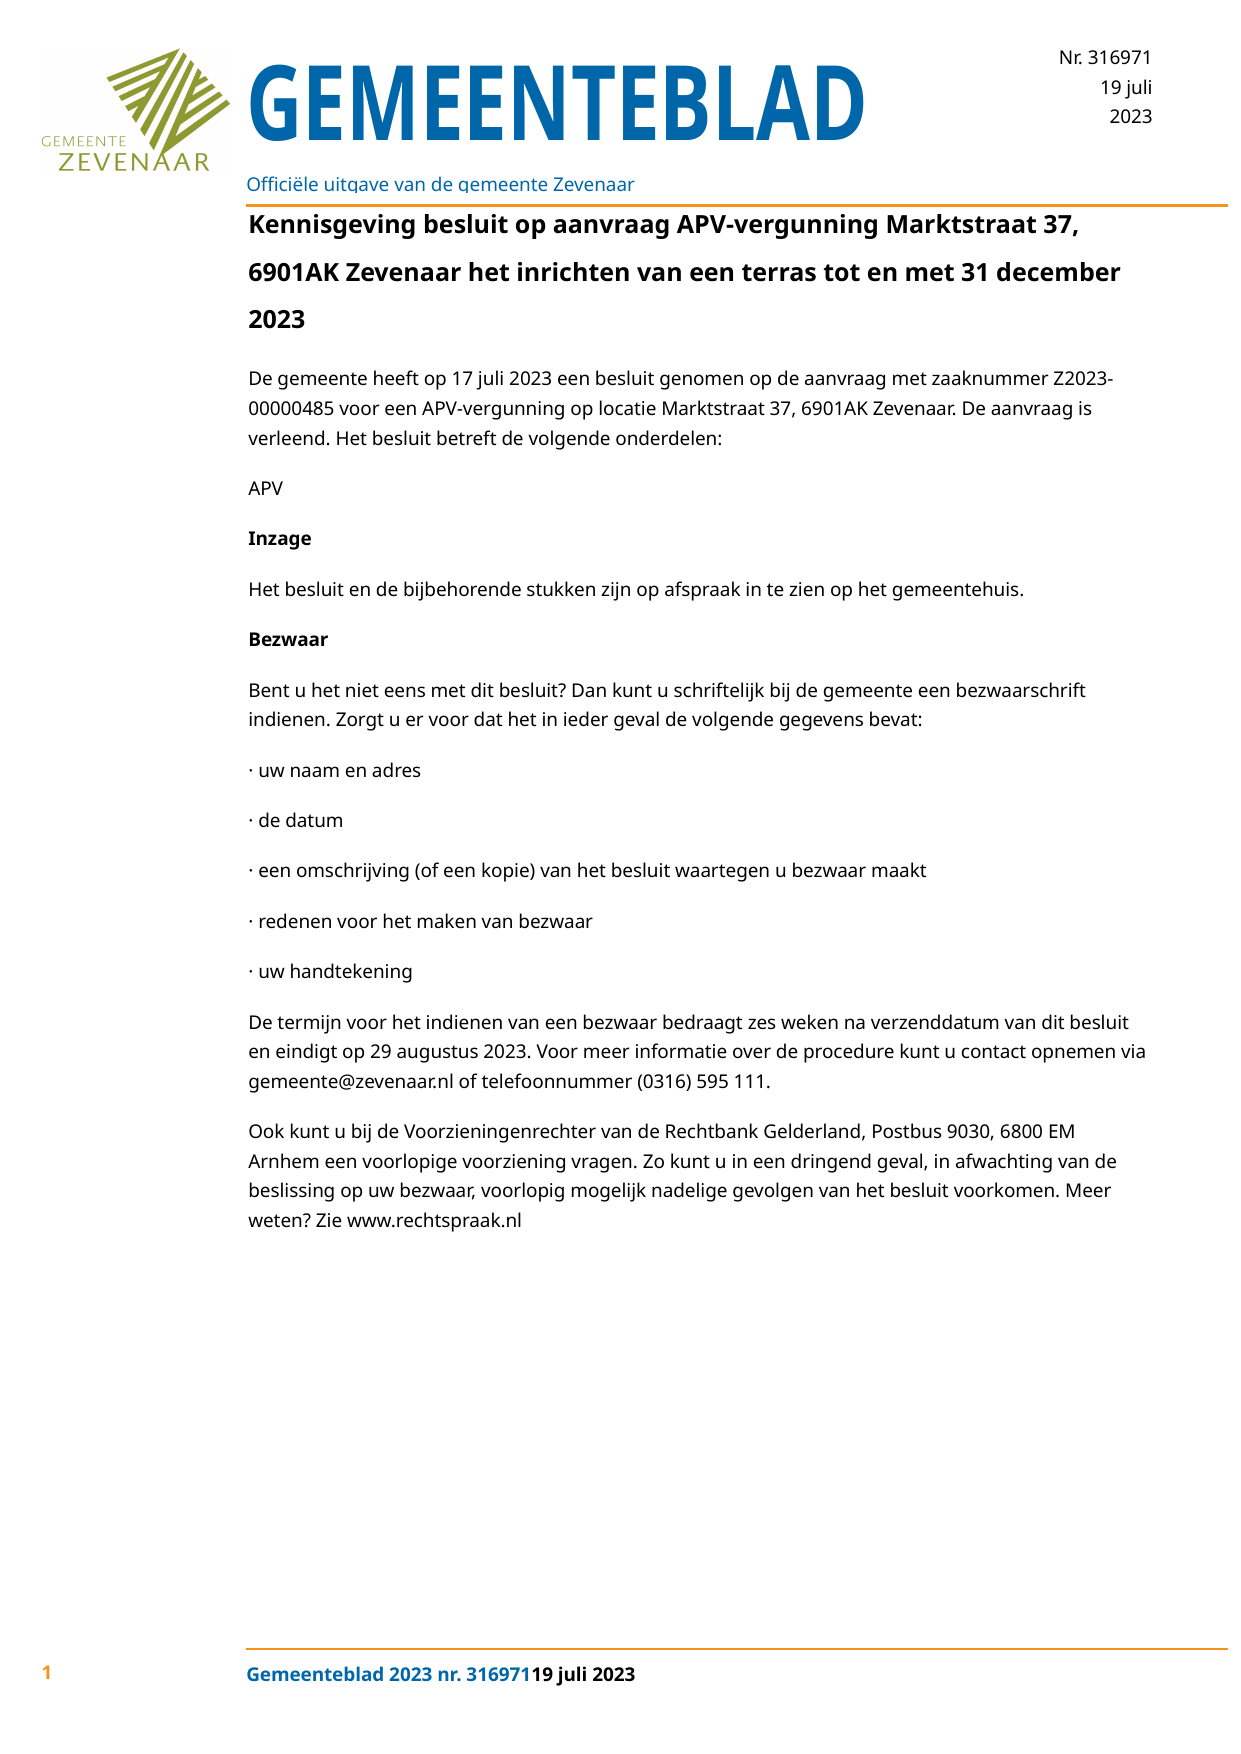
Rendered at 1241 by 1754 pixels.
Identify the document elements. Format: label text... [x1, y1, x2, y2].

text De gemeente heeft op 17 juli 2023 een besluit genomen op de aanvraag met zaaknummer Z2023-00000485 voor een APV-vergunning op locatie Marktstraat 37, 6901AK Zevenaar. De aanvraag is verleend. Het besluit betreft de volgende onderdelen: [248, 366, 1152, 450]
text Bent u het niet eens met dit besluit? Dan kunt u schriftelijk bij de gemeente een bezwaarschrift indienen. Zorgt u er voor dat het in ieder geval de volgende gegevens bevat: [248, 677, 1152, 732]
picture [41, 47, 231, 172]
text Bezwaar [248, 626, 1152, 652]
text · een omschrijving (of een kopie) van het besluit waartegen u bezwaar maakt [248, 858, 1152, 883]
text De termijn voor het indienen van een bezwaar bedraagt zes weken na verzenddatum van dit besluit en eindigt op 29 augustus 2023. Voor meer informatie over de procedure kunt u contact opnemen via gemeente@zevenaar.nl of telefoonnummer (0316) 595 111. [248, 1009, 1152, 1094]
text Kennisgeving besluit op aanvraag APV-vergunning Marktstraat 37, 6901AK Zevenaar het inrichten van een terras tot en met 31 december 2023 [248, 207, 1152, 336]
text Het besluit en de bijbehorende stukken zijn op afspraak in te zien op het gemeentehuis. [248, 576, 1152, 602]
text Inzage [248, 526, 1152, 551]
text Ook kunt u bij de Voorzieningenrechter van de Rechtbank Gelderland, Postbus 9030, 6800 EM Arnhem een voorlopige voorziening vragen. Zo kunt u in een dringend geval, in afwachting van de beslissing op uw bezwaar, voorlopig mogelijk nadelige gevolgen van het besluit voorkomen. Meer weten? Zie www.rechtspraak.nl [248, 1118, 1152, 1233]
text APV [248, 475, 1152, 501]
text · de datum [248, 807, 1152, 833]
text · uw naam en adres [248, 757, 1152, 782]
text · redenen voor het maken van bezwaar [248, 908, 1152, 934]
text · uw handtekening [248, 958, 1152, 984]
